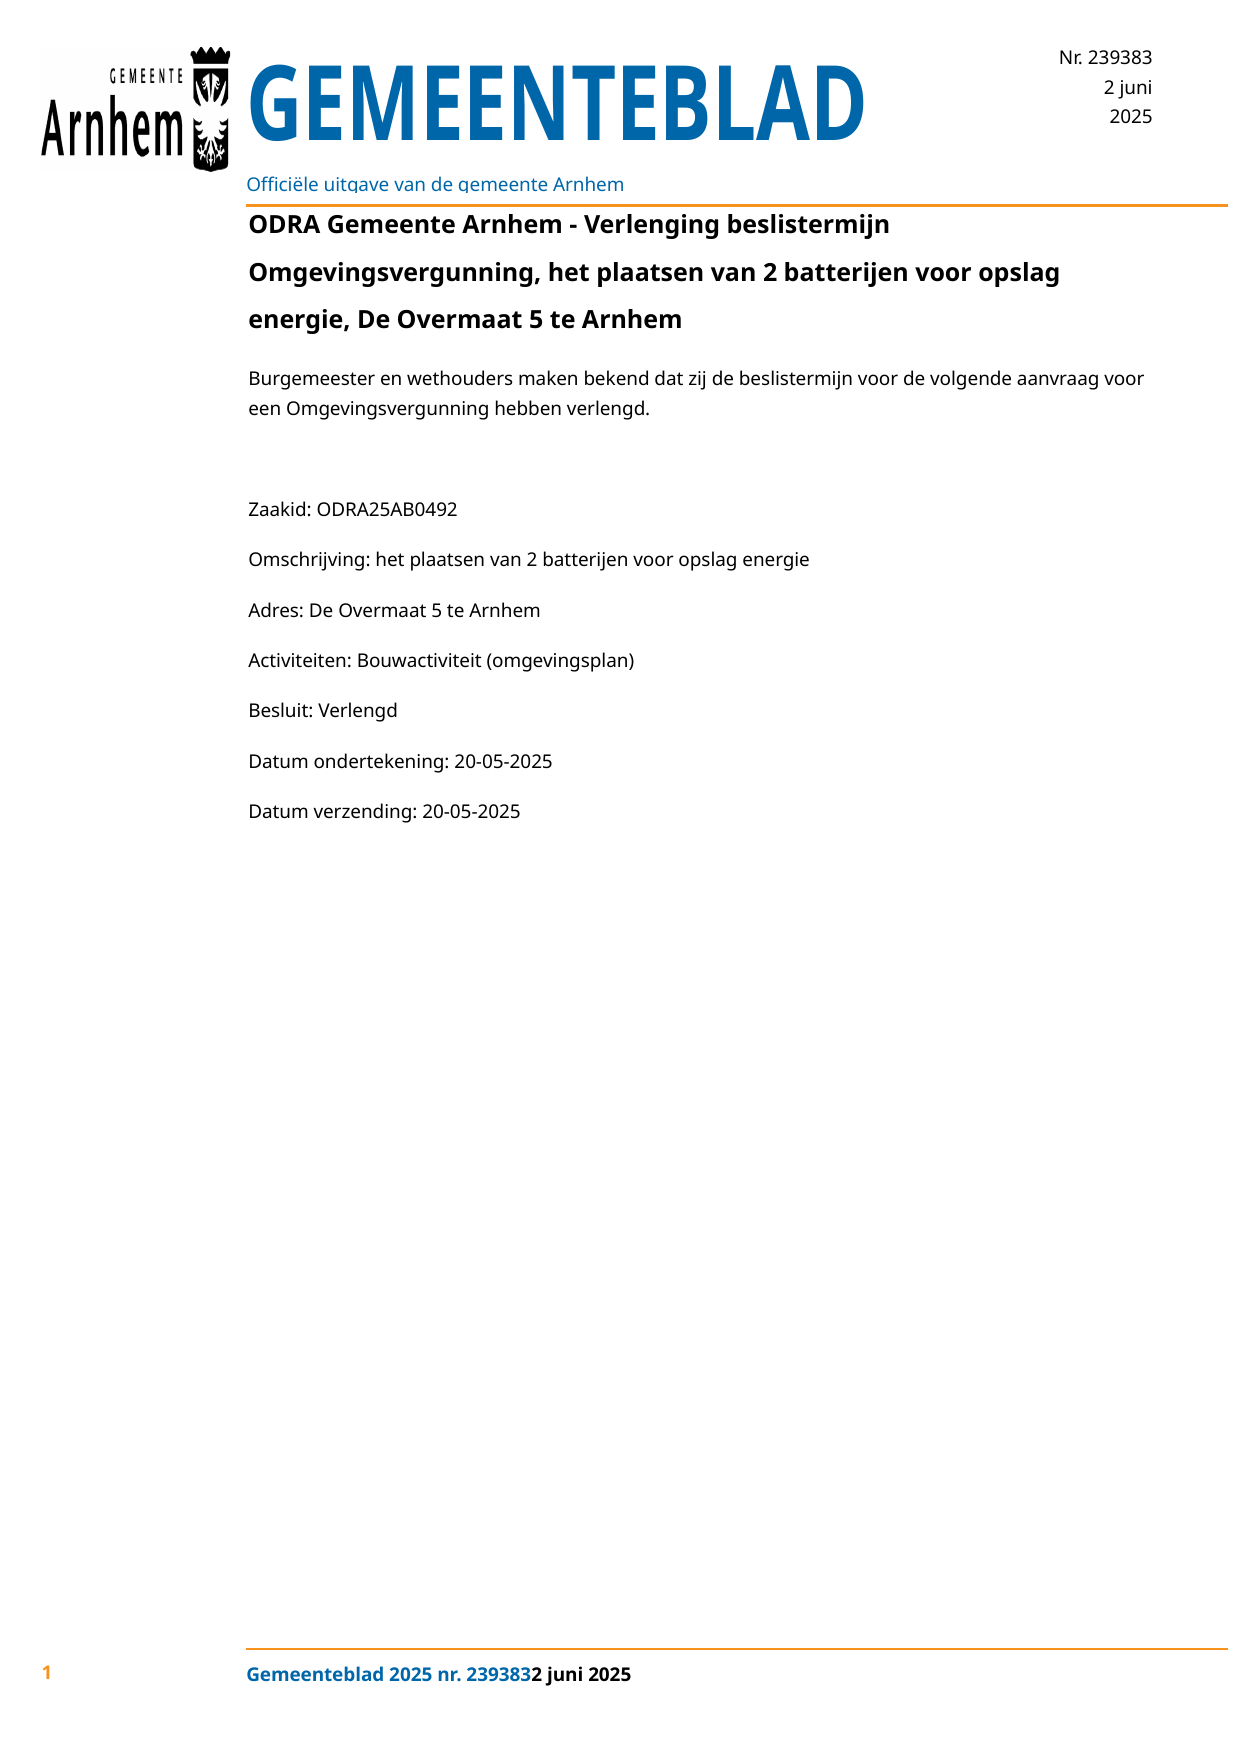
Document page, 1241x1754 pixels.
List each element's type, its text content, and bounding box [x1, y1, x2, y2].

text ODRA Gemeente Arnhem - Verlenging beslistermijn Omgevingsvergunning, het plaatsen van 2 batterijen voor opslag energie, De Overmaat 5 te Arnhem [248, 207, 1152, 336]
text Zaakid: ODRA25AB0492 [248, 496, 1152, 522]
text Omschrijving: het plaatsen van 2 batterijen voor opslag energie [248, 546, 1152, 572]
picture [41, 47, 231, 172]
text Datum verzending: 20-05-2025 [248, 798, 1152, 824]
text Besluit: Verlengd [248, 698, 1152, 723]
text Burgemeester en wethouders maken bekend dat zij de beslistermijn voor de volgende aanvraag voor een Omgevingsvergunning hebben verlengd. [248, 366, 1152, 421]
text Datum ondertekening: 20-05-2025 [248, 748, 1152, 774]
text Activiteiten: Bouwactiviteit (omgevingsplan) [248, 647, 1152, 673]
text Adres: De Overmaat 5 te Arnhem [248, 597, 1152, 622]
